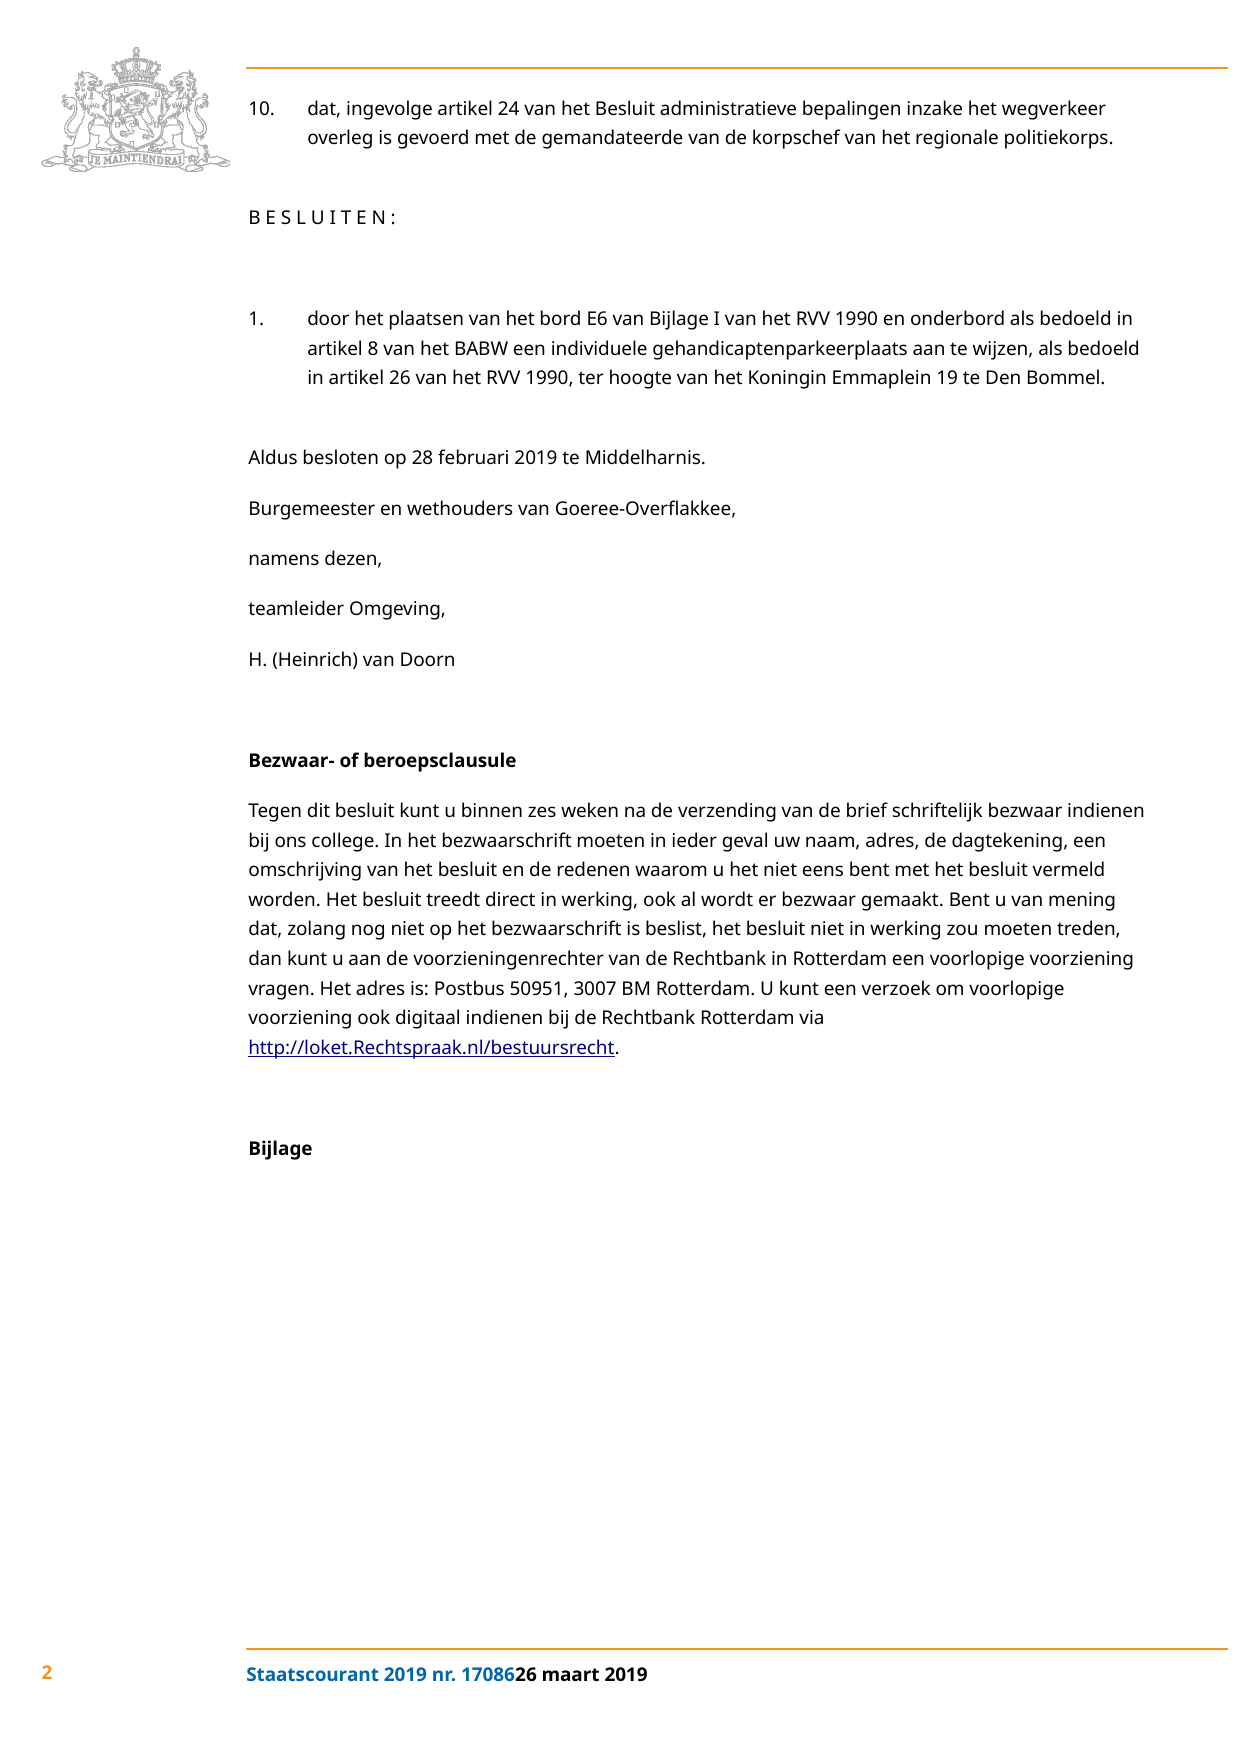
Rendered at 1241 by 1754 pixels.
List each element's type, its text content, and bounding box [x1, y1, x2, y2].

text B E S L U I T E N : [248, 204, 1152, 230]
list dat, ingevolge artikel 24 van het Besluit administratieve bepalingen inzake het wegverkeer overleg is gevoerd met de gemandateerde van de korpschef van het regionale politiekorps. [248, 95, 1152, 150]
text namens dezen, [248, 545, 1152, 571]
text Aldus besloten op 28 februari 2019 te Middelharnis. [248, 444, 1152, 470]
picture [41, 47, 231, 172]
text teamleider Omgeving, [248, 596, 1152, 621]
text Bezwaar- of beroepsclausule [248, 747, 1152, 773]
text Tegen dit besluit kunt u binnen zes weken na de verzending van de brief schriftelijk bezwaar indienen bij ons college. In het bezwaarschrift moeten in ieder geval uw naam, adres, de dagtekening, een omschrijving van het besluit en de redenen waarom u het niet eens bent met het besluit vermeld worden. Het besluit treedt direct in werking, ook al wordt er bezwaar gemaakt. Bent u van mening dat, zolang nog niet op het bezwaarschrift is beslist, het besluit niet in werking zou moeten treden, dan kunt u aan de voorzieningenrechter van de Rechtbank in Rotterdam een voorlopige voorziening vragen. Het adres is: Postbus 50951, 3007 BM Rotterdam. U kunt een verzoek om voorlopige voorziening ook digitaal indienen bij de Rechtbank Rotterdam via http://loket.Rechtspraak.nl/bestuursrecht. [248, 797, 1152, 1060]
text Burgemeester en wethouders van Goeree-Overflakkee, [248, 495, 1152, 521]
text H. (Heinrich) van Doorn [248, 646, 1152, 672]
text Bijlage [248, 1135, 1152, 1161]
list door het plaatsen van het bord E6 van Bijlage I van het RVV 1990 en onderbord als bedoeld in artikel 8 van het BABW een individuele gehandicaptenparkeerplaats aan te wijzen, als bedoeld in artikel 26 van het RVV 1990, ter hoogte van het Koningin Emmaplein 19 te Den Bommel. [248, 305, 1152, 390]
